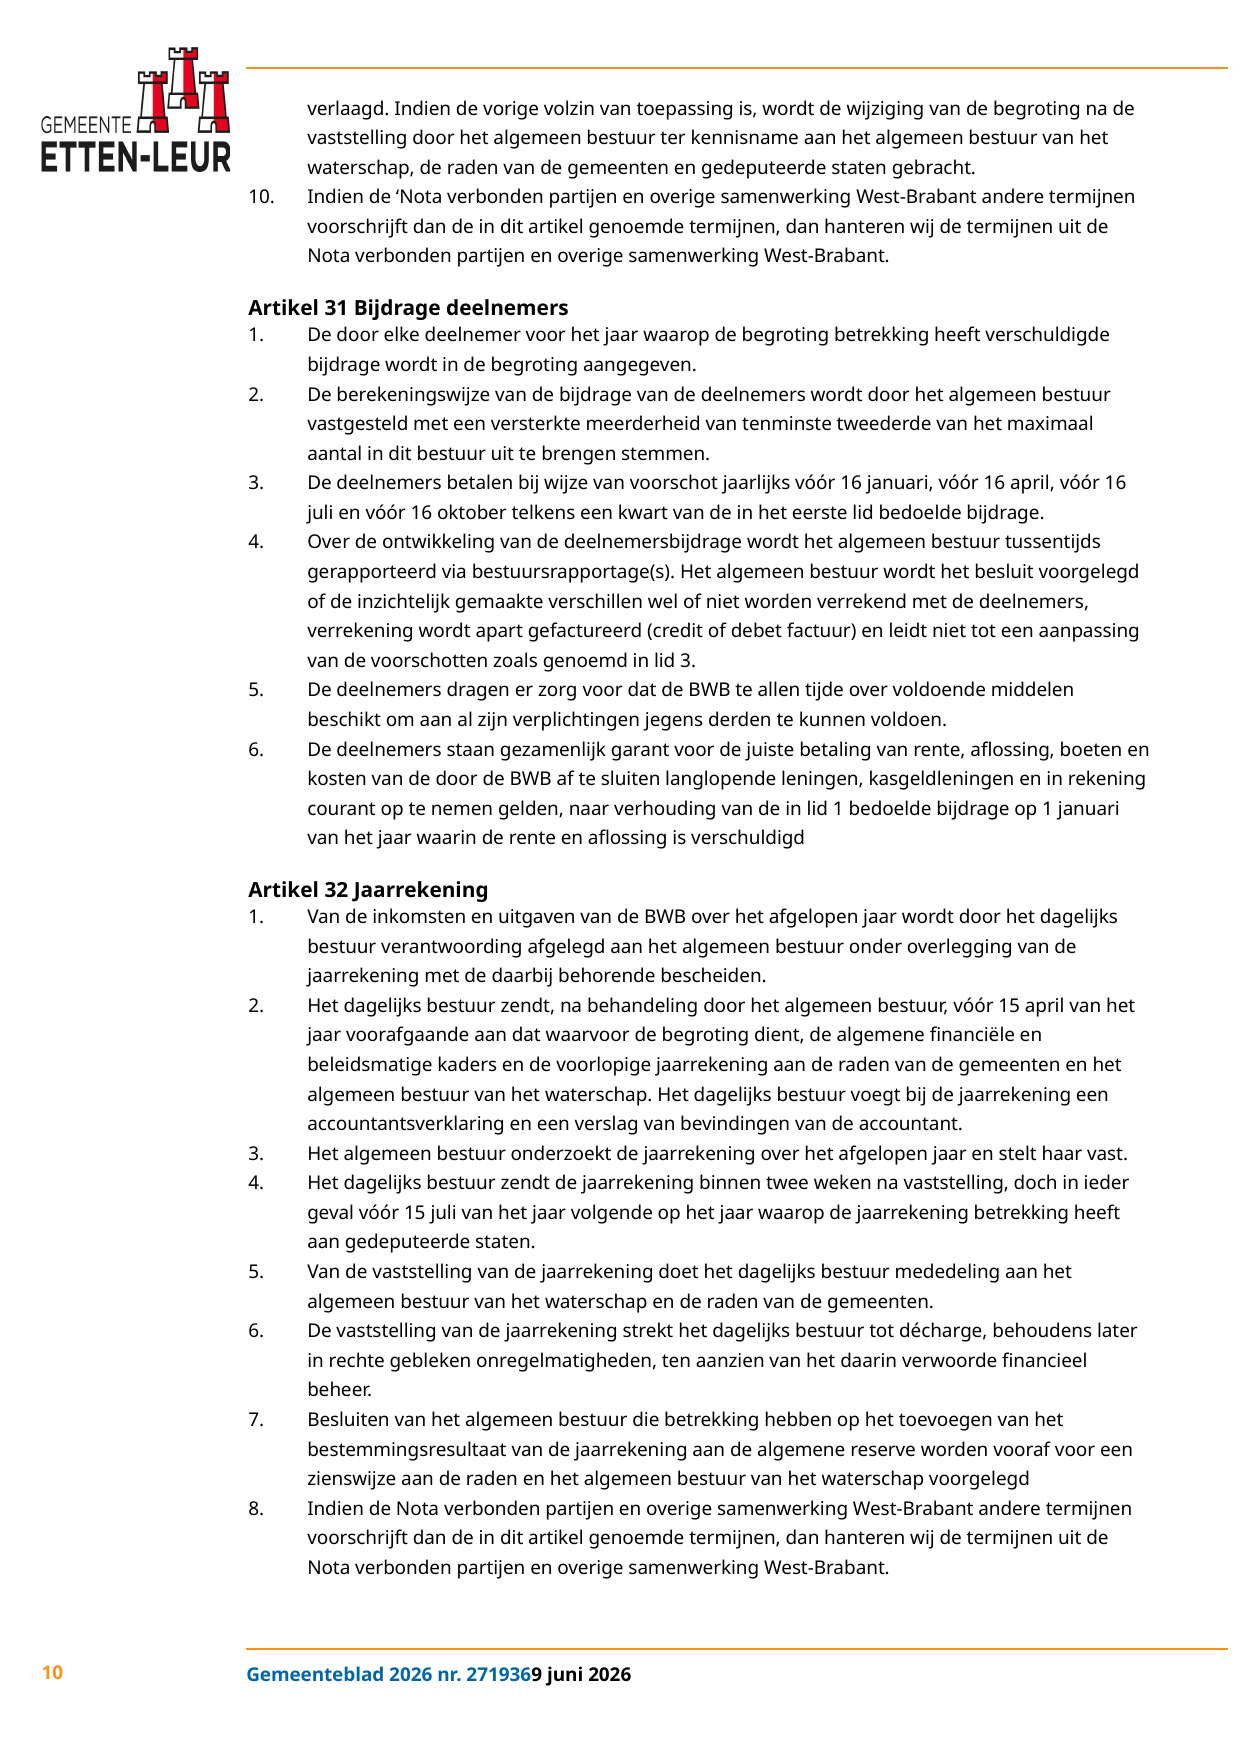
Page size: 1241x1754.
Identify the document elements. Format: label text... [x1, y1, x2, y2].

list Over de ontwikkeling van de deelnemersbijdrage wordt het algemeen bestuur tussentijds gerapporteerd via bestuursrapportage(s). Het algemeen bestuur wordt het besluit voorgelegd of de inzichtelijk gemaakte verschillen wel of niet worden verrekend met de deelnemers, verrekening wordt apart gefactureerd (credit of debet factuur) en leidt niet tot een aanpassing van de voorschotten zoals genoemd in lid 3. [248, 529, 1152, 673]
list De door elke deelnemer voor het jaar waarop de begroting betrekking heeft verschuldigde bijdrage wordt in de begroting aangegeven. [248, 322, 1152, 377]
list Besluiten van het algemeen bestuur die betrekking hebben op het toevoegen van het bestemmingsresultaat van de jaarrekening aan de algemene reserve worden vooraf voor een zienswijze aan de raden en het algemeen bestuur van het waterschap voorgelegd [248, 1406, 1152, 1491]
list Indien de Nota verbonden partijen en overige samenwerking West-Brabant andere termijnen voorschrijft dan de in dit artikel genoemde termijnen, dan hanteren wij de termijnen uit de Nota verbonden partijen en overige samenwerking West-Brabant. [248, 1495, 1152, 1580]
list De berekeningswijze van de bijdrage van de deelnemers wordt door het algemeen bestuur vastgesteld met een versterkte meerderheid van tenminste tweederde van het maximaal aantal in dit bestuur uit te brengen stemmen. [248, 381, 1152, 466]
list Het algemeen bestuur onderzoekt de jaarrekening over het afgelopen jaar en stelt haar vast. [248, 1140, 1152, 1166]
list Van de vaststelling van de jaarrekening doet het dagelijks bestuur mededeling aan het algemeen bestuur van het waterschap en de raden van de gemeenten. [248, 1258, 1152, 1314]
picture [41, 47, 231, 172]
list Het dagelijks bestuur zendt de jaarrekening binnen twee weken na vaststelling, doch in ieder geval vóór 15 juli van het jaar volgende op het jaar waarop de jaarrekening betrekking heeft aan gedeputeerde staten. [248, 1169, 1152, 1254]
list Indien de ‘Nota verbonden partijen en overige samenwerking West-Brabant andere termijnen voorschrijft dan de in dit artikel genoemde termijnen, dan hanteren wij de termijnen uit de Nota verbonden partijen en overige samenwerking West-Brabant. [248, 183, 1152, 268]
text Artikel 31 Bijdrage deelnemers [248, 293, 1152, 322]
text Artikel 32 Jaarrekening [248, 875, 1152, 903]
list Het dagelijks bestuur zendt, na behandeling door het algemeen bestuur, vóór 15 april van het jaar voorafgaande aan dat waarvoor de begroting dient, de algemene financiële en beleidsmatige kaders en de voorlopige jaarrekening aan de raden van de gemeenten en het algemeen bestuur van het waterschap. Het dagelijks bestuur voegt bij de jaarrekening een accountantsverklaring en een verslag van bevindingen van de accountant. [248, 992, 1152, 1136]
list De deelnemers dragen er zorg voor dat de BWB te allen tijde over voldoende middelen beschikt om aan al zijn verplichtingen jegens derden te kunnen voldoen. [248, 677, 1152, 732]
list De vaststelling van de jaarrekening strekt het dagelijks bestuur tot décharge, behoudens later in rechte gebleken onregelmatigheden, ten aanzien van het daarin verwoorde financieel beheer. [248, 1317, 1152, 1402]
list De deelnemers betalen bij wijze van voorschot jaarlijks vóór 16 januari, vóór 16 april, vóór 16 juli en vóór 16 oktober telkens een kwart van de in het eerste lid bedoelde bijdrage. [248, 469, 1152, 525]
list De deelnemers staan gezamenlijk garant voor de juiste betaling van rente, aflossing, boeten en kosten van de door de BWB af te sluiten langlopende leningen, kasgeldleningen en in rekening courant op te nemen gelden, naar verhouding van de in lid 1 bedoelde bijdrage op 1 januari van het jaar waarin de rente en aflossing is verschuldigd [248, 736, 1152, 850]
list verlaagd. Indien de vorige volzin van toepassing is, wordt de wijziging van de begroting na de vaststelling door het algemeen bestuur ter kennisname aan het algemeen bestuur van het waterschap, de raden van de gemeenten en gedeputeerde staten gebracht. [248, 95, 1152, 180]
list Van de inkomsten en uitgaven van de BWB over het afgelopen jaar wordt door het dagelijks bestuur verantwoording afgelegd aan het algemeen bestuur onder overlegging van de jaarrekening met de daarbij behorende bescheiden. [248, 903, 1152, 988]
